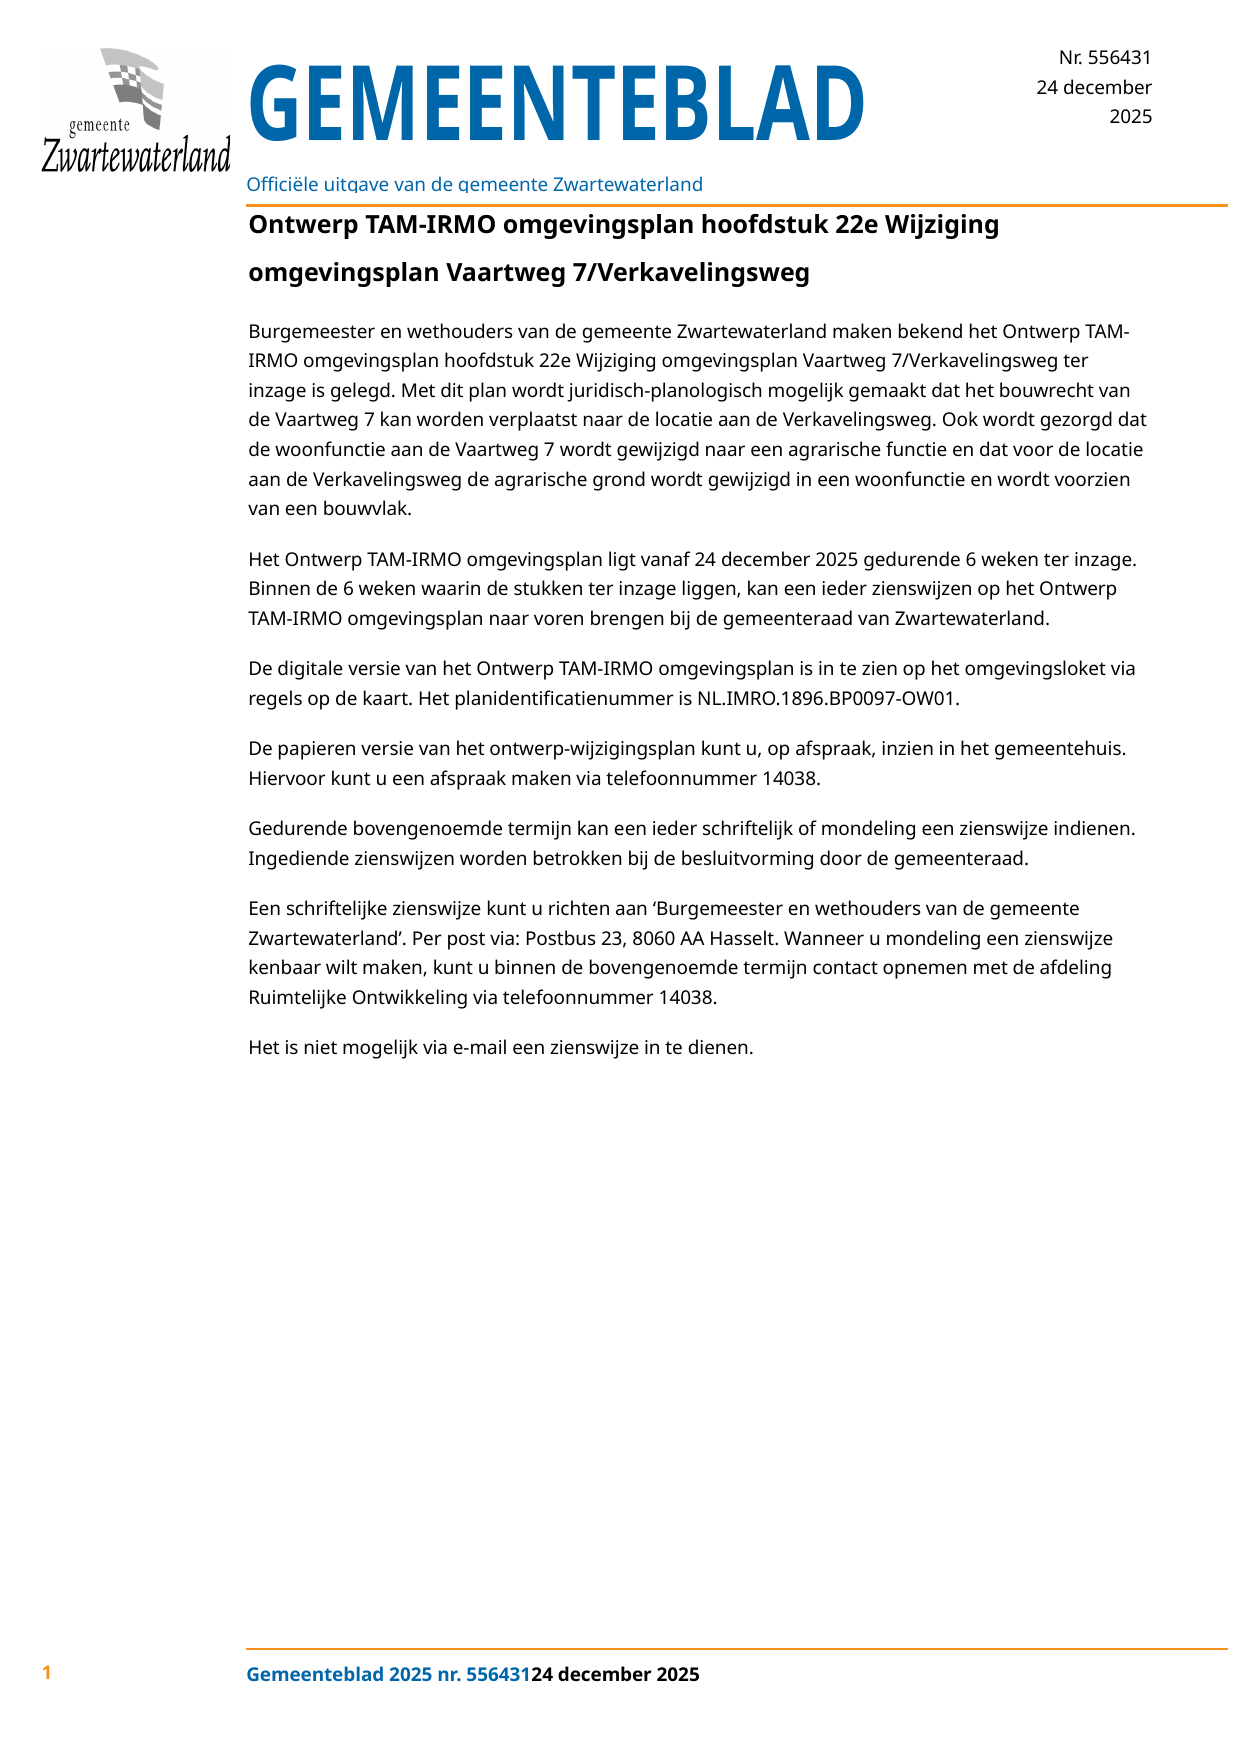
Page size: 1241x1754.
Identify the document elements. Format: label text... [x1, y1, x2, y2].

text Het is niet mogelijk via e-mail een zienswijze in te dienen. [248, 1034, 1152, 1060]
text De papieren versie van het ontwerp-wijzigingsplan kunt u, op afspraak, inzien in het gemeentehuis. Hiervoor kunt u een afspraak maken via telefoonnummer 14038. [248, 735, 1152, 791]
text Ontwerp TAM-IRMO omgevingsplan hoofdstuk 22e Wijziging omgevingsplan Vaartweg 7/Verkavelingsweg [248, 207, 1152, 288]
text Het Ontwerp TAM-IRMO omgevingsplan ligt vanaf 24 december 2025 gedurende 6 weken ter inzage. Binnen de 6 weken waarin de stukken ter inzage liggen, kan een ieder zienswijzen op het Ontwerp TAM-IRMO omgevingsplan naar voren brengen bij de gemeenteraad van Zwartewaterland. [248, 546, 1152, 631]
picture [41, 47, 231, 172]
text Gedurende bovengenoemde termijn kan een ieder schriftelijk of mondeling een zienswijze indienen. Ingediende zienswijzen worden betrokken bij de besluitvorming door de gemeenteraad. [248, 815, 1152, 871]
text Een schriftelijke zienswijze kunt u richten aan ‘Burgemeester en wethouders van de gemeente Zwartewaterland’. Per post via: Postbus 23, 8060 AA Hasselt. Wanneer u mondeling een zienswijze kenbaar wilt maken, kunt u binnen de bovengenoemde termijn contact opnemen met de afdeling Ruimtelijke Ontwikkeling via telefoonnummer 14038. [248, 895, 1152, 1010]
text Burgemeester en wethouders van de gemeente Zwartewaterland maken bekend het Ontwerp TAM-IRMO omgevingsplan hoofdstuk 22e Wijziging omgevingsplan Vaartweg 7/Verkavelingsweg ter inzage is gelegd. Met dit plan wordt juridisch-planologisch mogelijk gemaakt dat het bouwrecht van de Vaartweg 7 kan worden verplaatst naar de locatie aan de Verkavelingsweg. Ook wordt gezorgd dat de woonfunctie aan de Vaartweg 7 wordt gewijzigd naar een agrarische functie en dat voor de locatie aan de Verkavelingsweg de agrarische grond wordt gewijzigd in een woonfunctie en wordt voorzien van een bouwvlak. [248, 318, 1152, 521]
text De digitale versie van het Ontwerp TAM-IRMO omgevingsplan is in te zien op het omgevingsloket via regels op de kaart. Het planidentificatienummer is NL.IMRO.1896.BP0097-OW01. [248, 655, 1152, 711]
